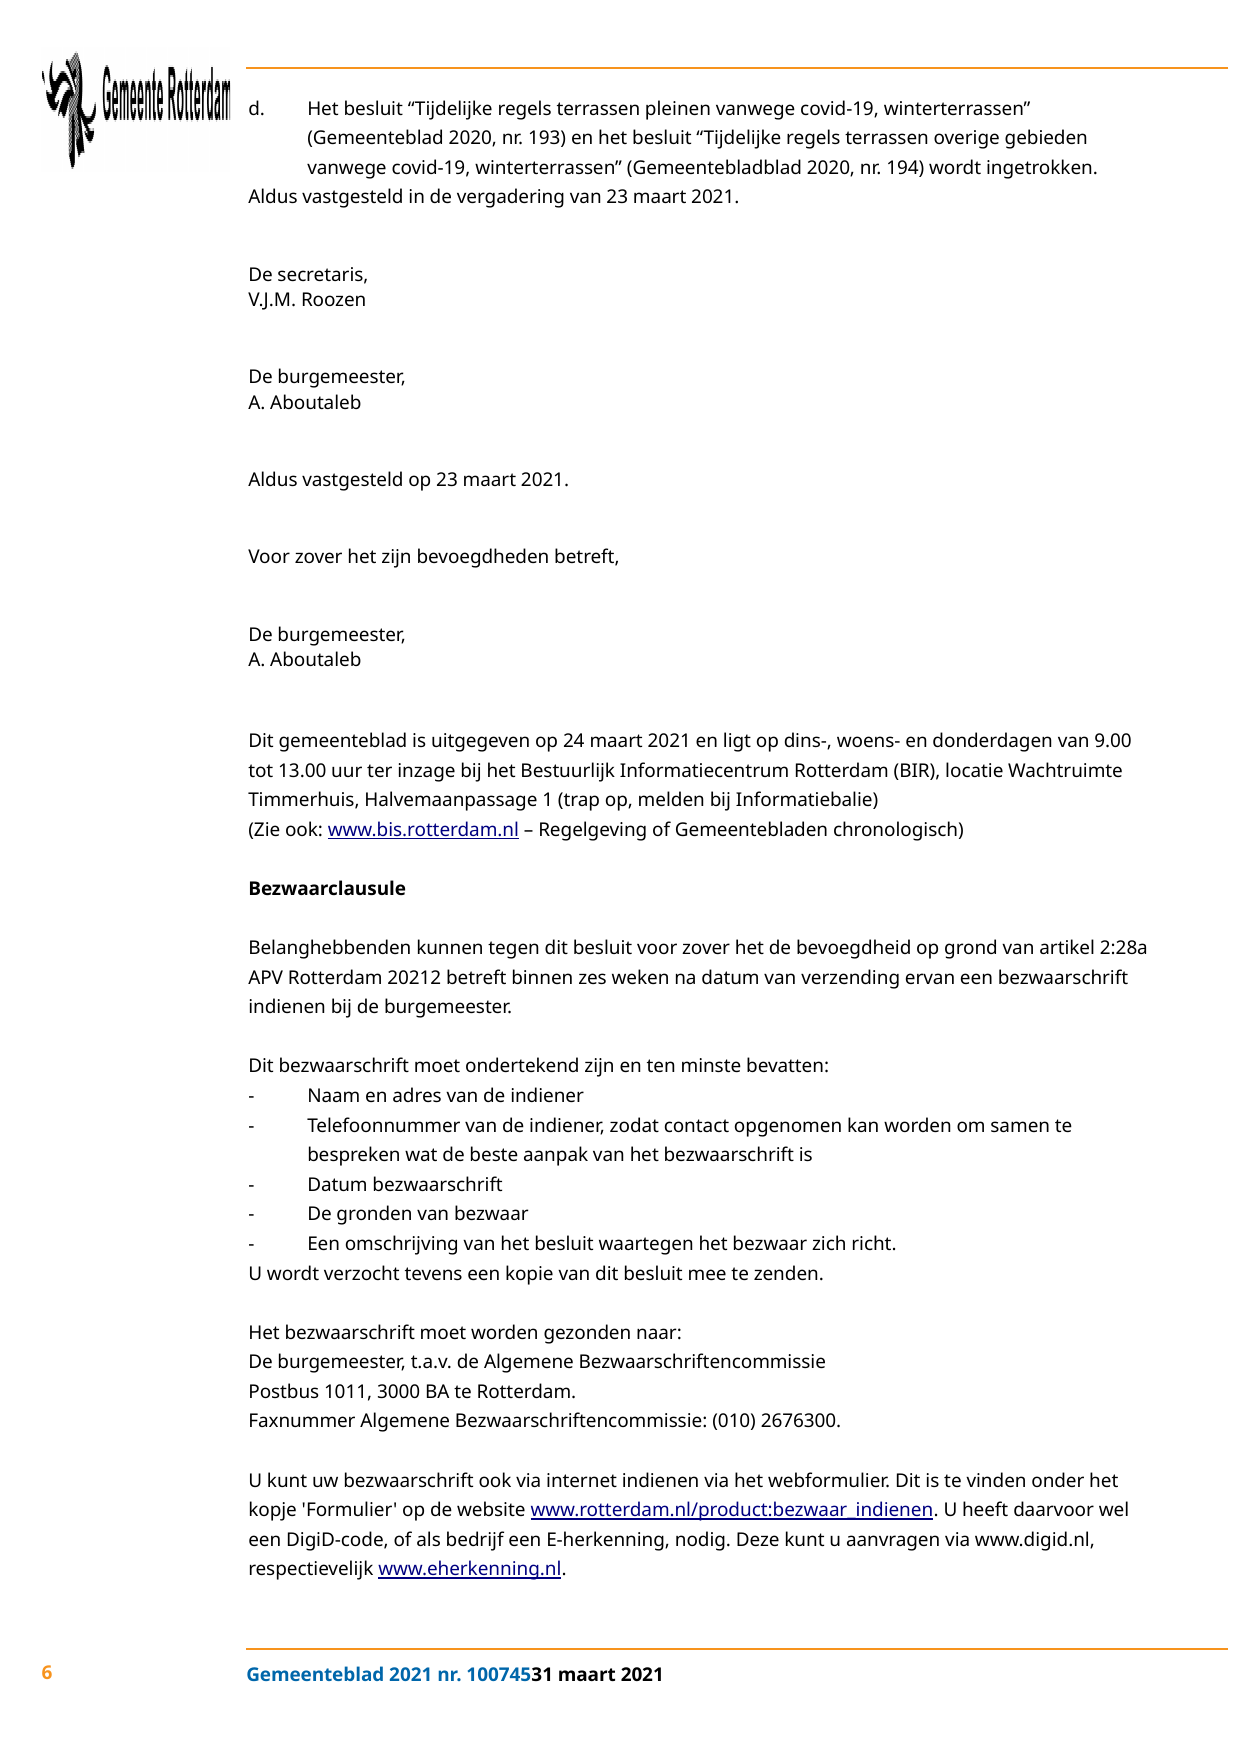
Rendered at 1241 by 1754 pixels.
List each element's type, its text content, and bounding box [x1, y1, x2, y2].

text De burgemeester, [248, 364, 1152, 389]
list De gronden van bezwaar [248, 1201, 1152, 1226]
text Bezwaarclausule [248, 875, 1152, 901]
list Naam en adres van de indiener [248, 1082, 1152, 1108]
text U kunt uw bezwaarschrift ook via internet indienen via het webformulier. Dit is te vinden onder het kopje 'Formulier' op de website www.rotterdam.nl/product:bezwaar_indienen. U heeft daarvoor wel een DigiD-code, of als bedrijf een E-herkenning, nodig. Deze kunt u aanvragen via www.digid.nl, respectievelijk www.eherkenning.nl. [248, 1467, 1152, 1581]
list Het besluit “Tijdelijke regels terrassen pleinen vanwege covid-19, winterterrassen” (Gemeenteblad 2020, nr. 193) en het besluit “Tijdelijke regels terrassen overige gebieden vanwege covid-19, winterterrassen” (Gemeentebladblad 2020, nr. 194) wordt ingetrokken. [248, 95, 1152, 180]
text U wordt verzocht tevens een kopie van dit besluit mee te zenden. [248, 1260, 1152, 1286]
text De secretaris, [248, 261, 1152, 286]
text (Zie ook: www.bis.rotterdam.nl – Regelgeving of Gemeentebladen chronologisch) [248, 816, 1152, 842]
text Het bezwaarschrift moet worden gezonden naar: [248, 1319, 1152, 1345]
text Voor zover het zijn bevoegdheden betreft, [248, 544, 1152, 569]
text Belanghebbenden kunnen tegen dit besluit voor zover het de bevoegdheid op grond van artikel 2:28a APV Rotterdam 20212 betreft binnen zes weken na datum van verzending ervan een bezwaarschrift indienen bij de burgemeester. [248, 934, 1152, 1019]
text Aldus vastgesteld in de vergadering van 23 maart 2021. [248, 183, 1152, 209]
picture [41, 47, 231, 172]
list Datum bezwaarschrift [248, 1171, 1152, 1197]
text Postbus 1011, 3000 BA te Rotterdam. [248, 1378, 1152, 1404]
text A. Aboutaleb [248, 389, 1152, 415]
text De burgemeester, [248, 621, 1152, 647]
text Dit bezwaarschrift moet ondertekend zijn en ten minste bevatten: [248, 1053, 1152, 1078]
text V.J.M. Roozen [248, 286, 1152, 312]
text Aldus vastgesteld op 23 maart 2021. [248, 467, 1152, 492]
list Een omschrijving van het besluit waartegen het bezwaar zich richt. [248, 1230, 1152, 1256]
list Telefoonnummer van de indiener, zodat contact opgenomen kan worden om samen te bespreken wat de beste aanpak van het bezwaarschrift is [248, 1112, 1152, 1167]
text A. Aboutaleb [248, 647, 1152, 672]
text Dit gemeenteblad is uitgegeven op 24 maart 2021 en ligt op dins-, woens- en donderdagen van 9.00 tot 13.00 uur ter inzage bij het Bestuurlijk Informatiecentrum Rotterdam (BIR), locatie Wachtruimte Timmerhuis, Halvemaanpassage 1 (trap op, melden bij Informatiebalie) [248, 727, 1152, 812]
text Faxnummer Algemene Bezwaarschriftencommissie: (010) 2676300. [248, 1408, 1152, 1433]
text De burgemeester, t.a.v. de Algemene Bezwaarschriftencommissie [248, 1348, 1152, 1374]
